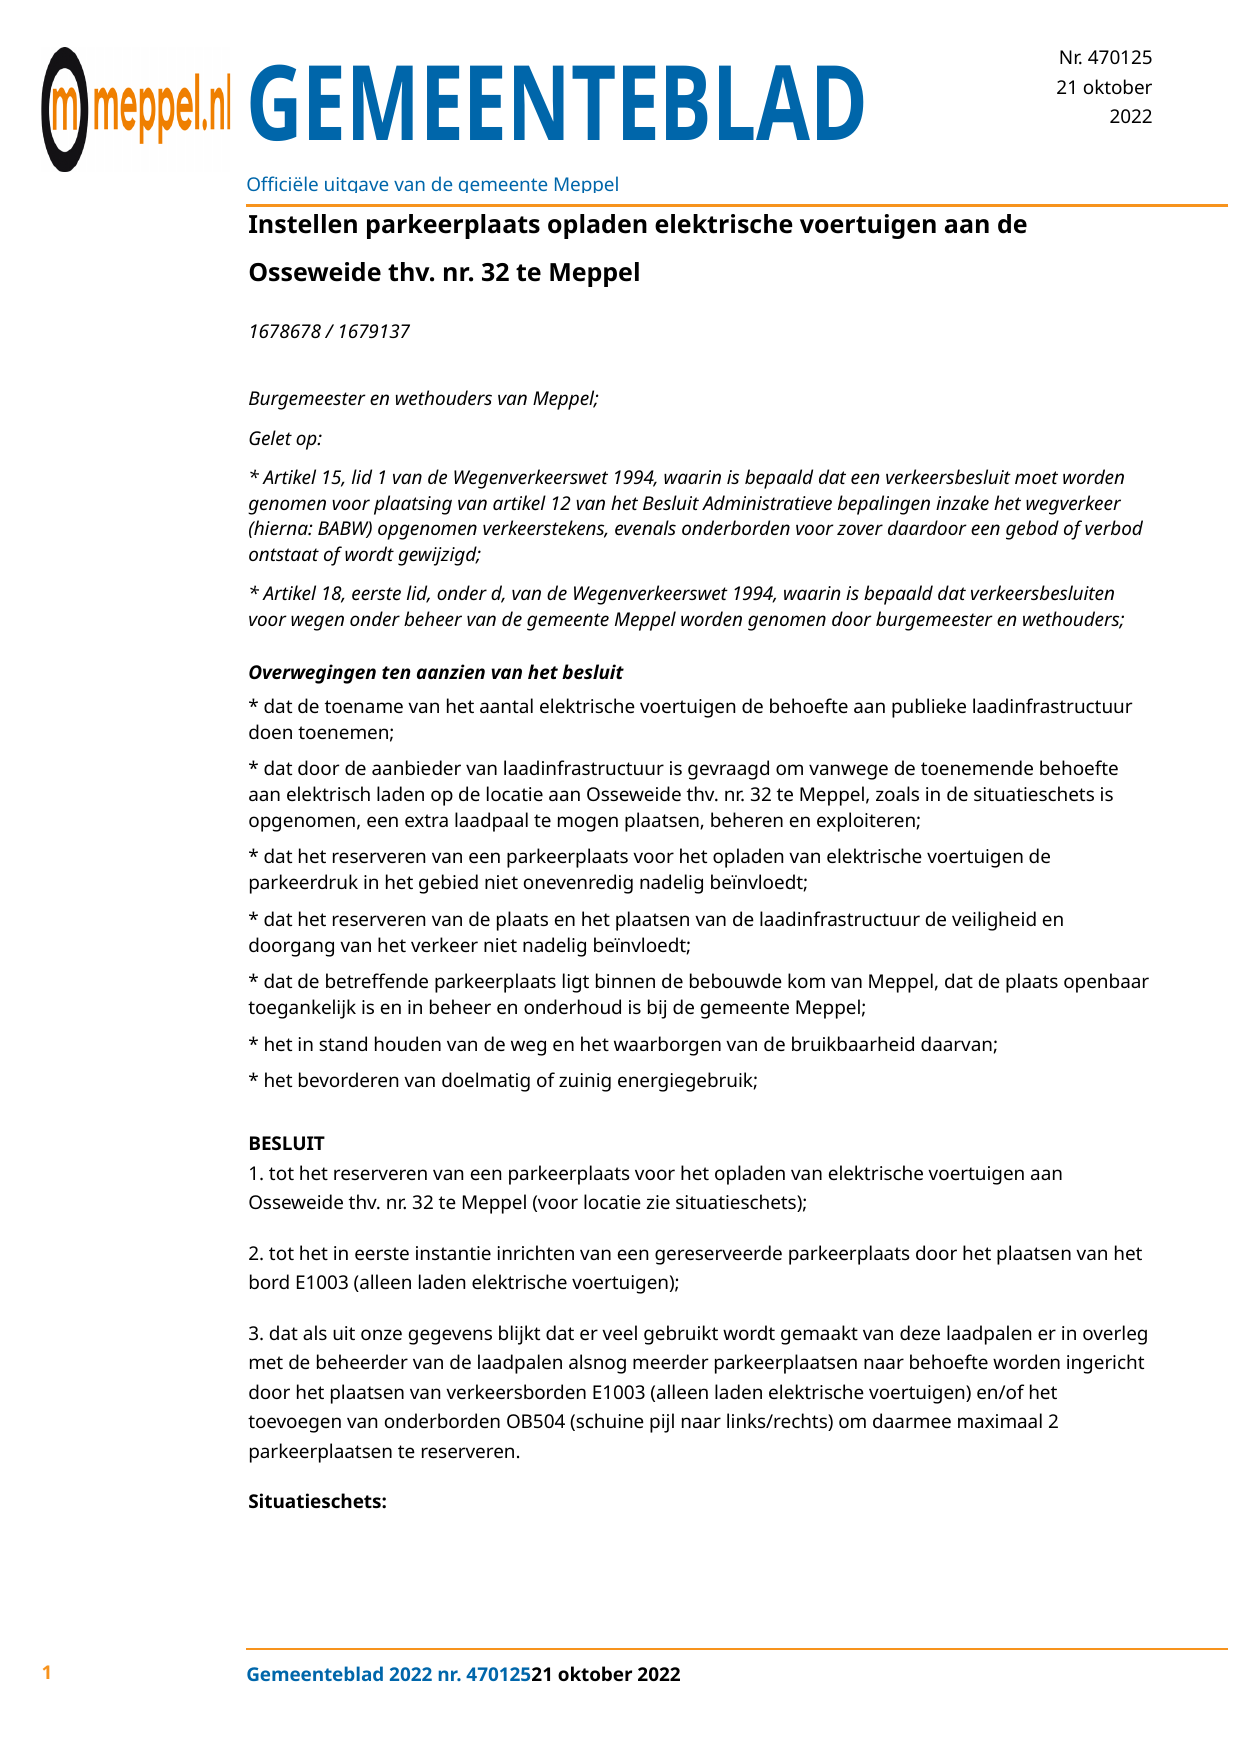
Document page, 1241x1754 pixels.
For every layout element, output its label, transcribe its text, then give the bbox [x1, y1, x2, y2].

picture [41, 47, 231, 172]
text Burgemeester en wethouders van Meppel; [248, 386, 1152, 411]
text 2. tot het in eerste instantie inrichten van een gereserveerde parkeerplaats door het plaatsen van het bord E1003 (alleen laden elektrische voertuigen); [248, 1240, 1152, 1295]
text * dat het reserveren van een parkeerplaats voor het opladen van elektrische voertuigen de parkeerdruk in het gebied niet onevenredig nadelig beïnvloedt; [248, 844, 1152, 895]
text * dat de toename van het aantal elektrische voertuigen de behoefte aan publieke laadinfrastructuur doen toenemen; [248, 693, 1152, 745]
text BESLUIT [248, 1130, 1152, 1156]
text * dat de betreffende parkeerplaats ligt binnen de bebouwde kom van Meppel, dat de plaats openbaar toegankelijk is en in beheer en onderhoud is bij de gemeente Meppel; [248, 968, 1152, 1020]
text 3. dat als uit onze gegevens blijkt dat er veel gebruikt wordt gemaakt van deze laadpalen er in overleg met de beheerder van de laadpalen alsnog meerder parkeerplaatsen naar behoefte worden ingericht door het plaatsen van verkeersborden E1003 (alleen laden elektrische voertuigen) en/of het toevoegen van onderborden OB504 (schuine pijl naar links/rechts) om daarmee maximaal 2 parkeerplaatsen te reserveren. [248, 1320, 1152, 1464]
text * Artikel 15, lid 1 van de Wegenverkeerswet 1994, waarin is bepaald dat een verkeersbesluit moet worden genomen voor plaatsing van artikel 12 van het Besluit Administratieve bepalingen inzake het wegverkeer (hierna: BABW) opgenomen verkeerstekens, evenals onderborden voor zover daardoor een gebod of verbod ontstaat of wordt gewijzigd; [248, 464, 1152, 567]
text 1678678 / 1679137 [248, 318, 1152, 344]
text Situatieschets: [248, 1489, 1152, 1514]
text * het in stand houden van de weg en het waarborgen van de bruikbaarheid daarvan; [248, 1031, 1152, 1057]
text Instellen parkeerplaats opladen elektrische voertuigen aan de Osseweide thv. nr. 32 te Meppel [248, 207, 1152, 288]
text Gelet op: [248, 425, 1152, 451]
text * dat door de aanbieder van laadinfrastructuur is gevraagd om vanwege de toenemende behoefte aan elektrisch laden op de locatie aan Osseweide thv. nr. 32 te Meppel, zoals in de situatieschets is opgenomen, een extra laadpaal te mogen plaatsen, beheren en exploiteren; [248, 756, 1152, 833]
text * Artikel 18, eerste lid, onder d, van de Wegenverkeerswet 1994, waarin is bepaald dat verkeersbesluiten voor wegen onder beheer van de gemeente Meppel worden genomen door burgemeester en wethouders; [248, 581, 1152, 632]
text 1. tot het reserveren van een parkeerplaats voor het opladen van elektrische voertuigen aan Osseweide thv. nr. 32 te Meppel (voor locatie zie situatieschets); [248, 1160, 1152, 1215]
text * dat het reserveren van de plaats en het plaatsen van de laadinfrastructuur de veiligheid en doorgang van het verkeer niet nadelig beïnvloedt; [248, 906, 1152, 958]
text Overwegingen ten aanzien van het besluit [248, 659, 1152, 685]
text * het bevorderen van doelmatig of zuinig energiegebruik; [248, 1068, 1152, 1093]
